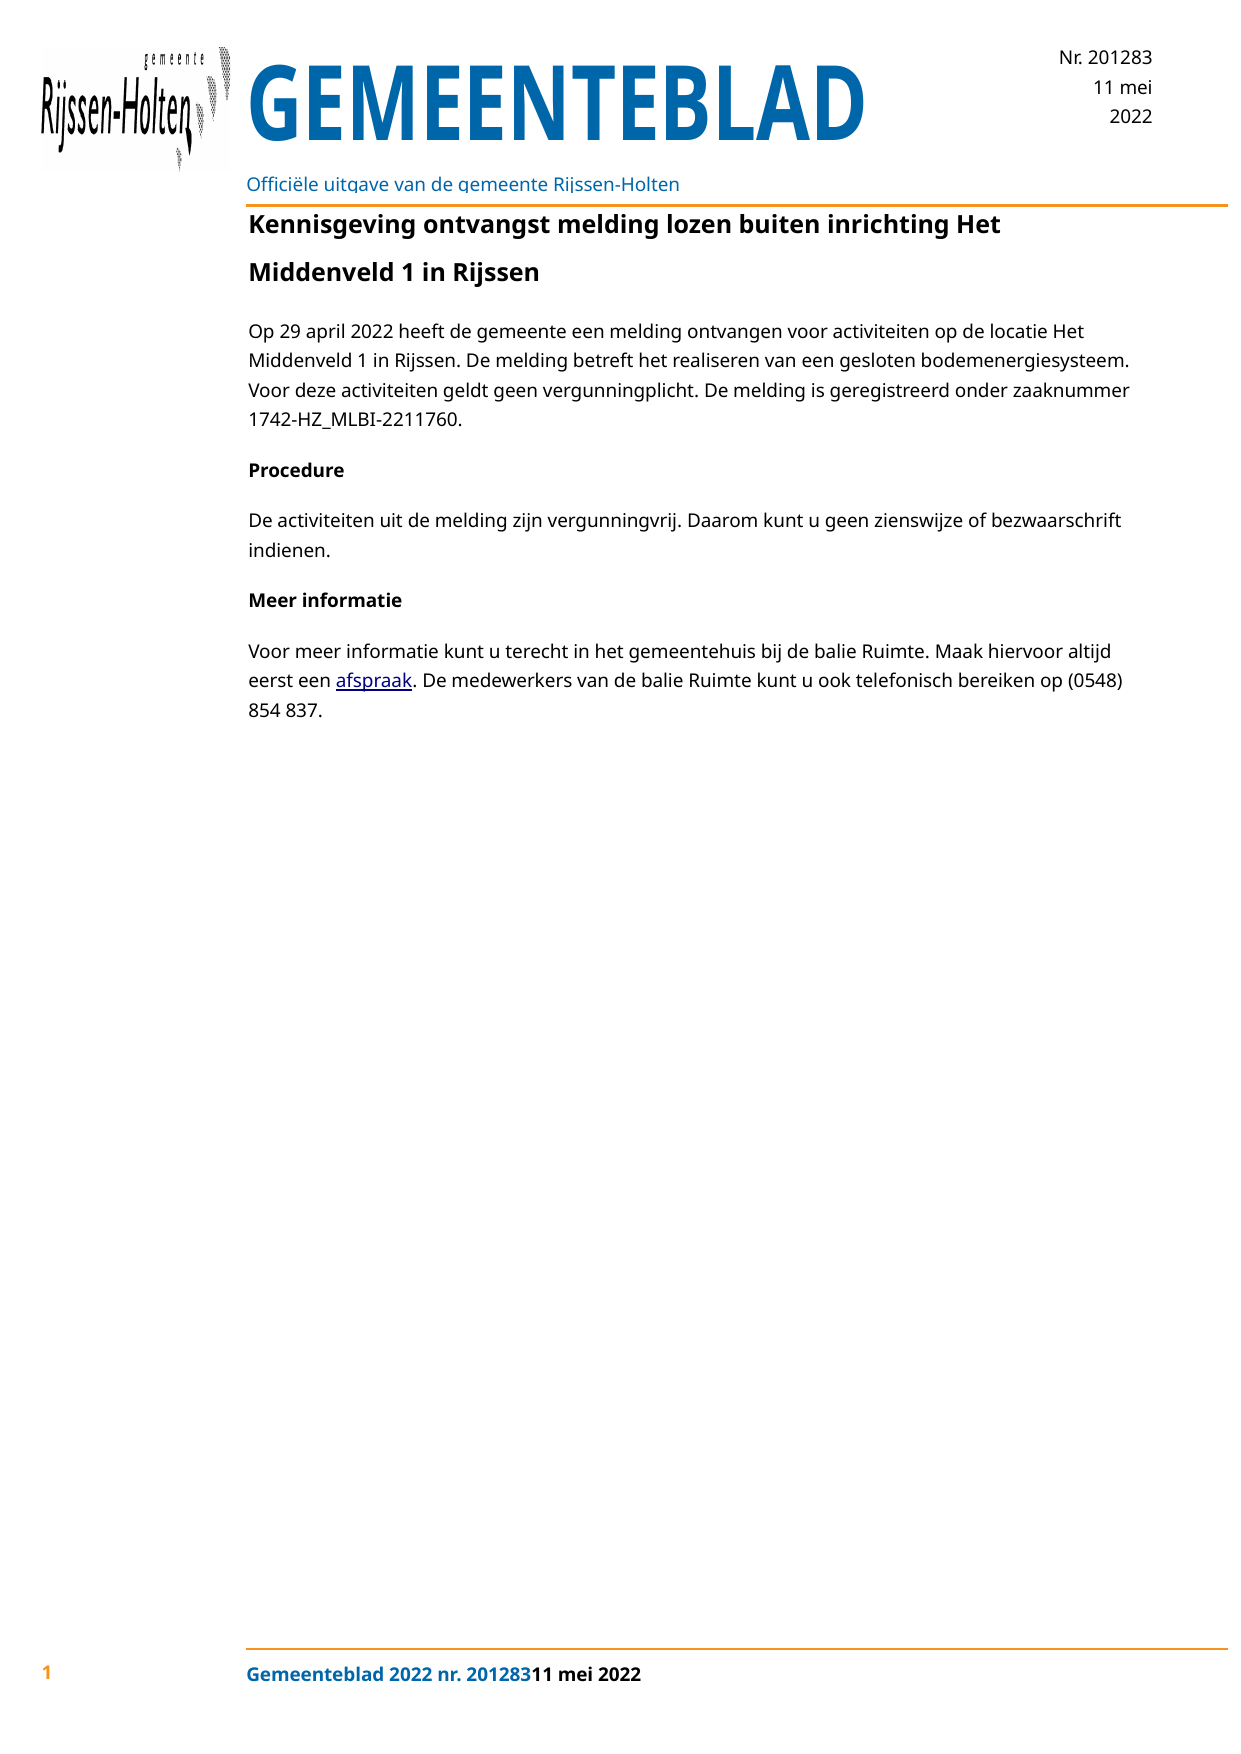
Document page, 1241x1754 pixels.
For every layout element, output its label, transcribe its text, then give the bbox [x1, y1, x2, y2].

text De activiteiten uit de melding zijn vergunningvrij. Daarom kunt u geen zienswijze of bezwaarschrift indienen. [248, 507, 1152, 563]
text Meer informatie [248, 587, 1152, 613]
text Op 29 april 2022 heeft de gemeente een melding ontvangen voor activiteiten op de locatie Het Middenveld 1 in Rijssen. De melding betreft het realiseren van een gesloten bodemenergiesysteem. Voor deze activiteiten geldt geen vergunningplicht. De melding is geregistreerd onder zaaknummer 1742-HZ_MLBI-2211760. [248, 318, 1152, 432]
text Voor meer informatie kunt u terecht in het gemeentehuis bij de balie Ruimte. Maak hiervoor altijd eerst een afspraak. De medewerkers van de balie Ruimte kunt u ook telefonisch bereiken op (0548) 854 837. [248, 638, 1152, 723]
text Kennisgeving ontvangst melding lozen buiten inrichting Het Middenveld 1 in Rijssen [248, 207, 1152, 288]
picture [41, 47, 231, 172]
text Procedure [248, 457, 1152, 483]
